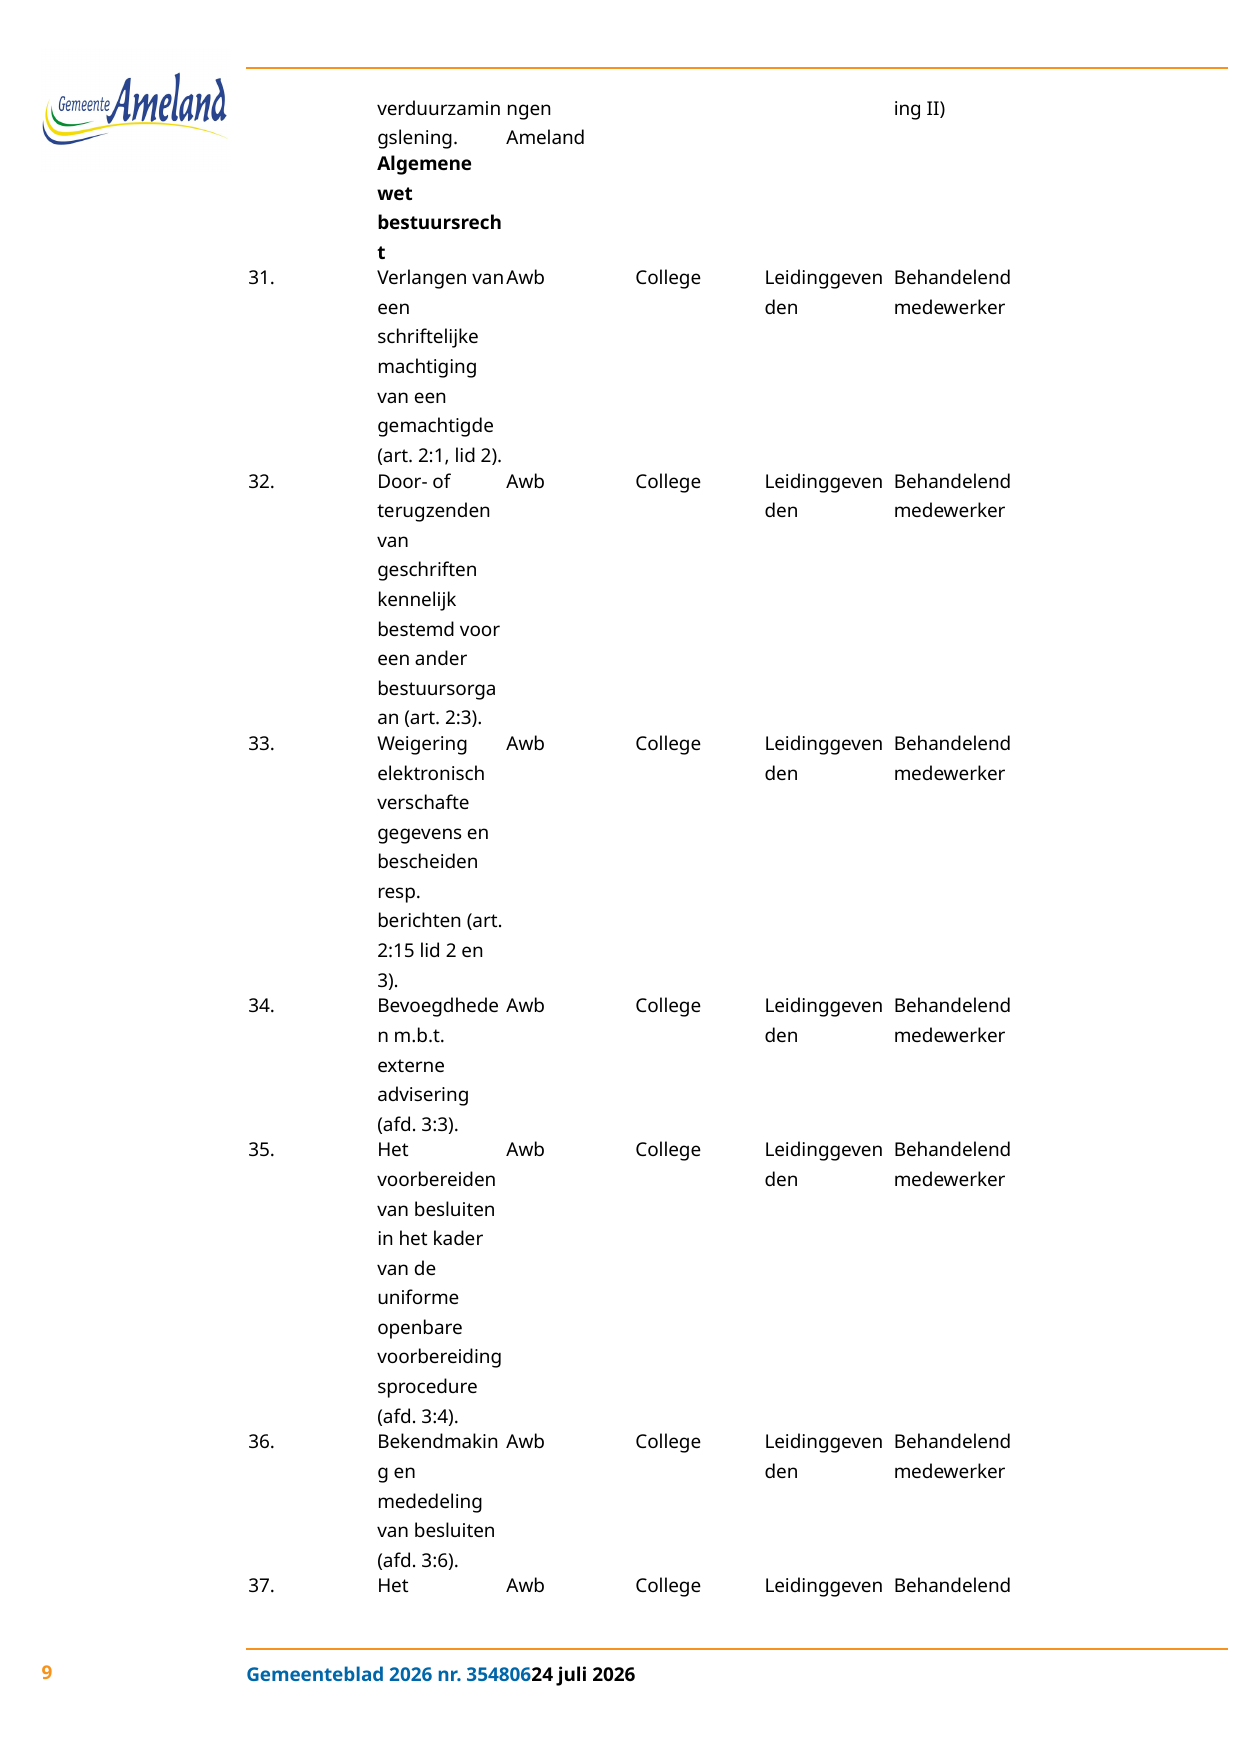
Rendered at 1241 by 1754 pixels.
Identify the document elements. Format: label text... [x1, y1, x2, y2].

table_cell College [635, 730, 764, 993]
table_cell Awb [506, 730, 635, 993]
table_cell [248, 730, 377, 993]
table_cell Awb [506, 993, 635, 1137]
table_cell Awb [506, 1429, 635, 1573]
table_cell [1023, 1429, 1152, 1573]
table_cell Leidinggevenden [764, 265, 893, 468]
table_cell [248, 1137, 377, 1429]
table_cell Leidinggevenden [764, 993, 893, 1137]
table_cell [506, 150, 635, 264]
table_cell [248, 150, 377, 264]
table_cell Awb [506, 468, 635, 730]
table_cell [248, 1429, 377, 1573]
table_cell Leidinggevenden [764, 1429, 893, 1573]
table_cell [1023, 993, 1152, 1137]
table_cell [635, 95, 764, 150]
table_cell Awb [506, 1573, 635, 1598]
table_cell [1023, 1573, 1152, 1598]
table_cell College [635, 1137, 764, 1429]
table_cell [635, 150, 764, 264]
table_cell Het [377, 1573, 506, 1598]
table_cell [1023, 265, 1152, 468]
table_cell Verlangen van een schriftelijke machtiging van een gemachtigde (art. 2:1, lid 2). [377, 265, 506, 468]
table_cell Awb [506, 1137, 635, 1429]
table_cell [248, 95, 377, 150]
table_cell verduurzamingslening. [377, 95, 506, 150]
table_cell College [635, 1429, 764, 1573]
table_cell College [635, 993, 764, 1137]
table_cell Het voorbereiden van besluiten in het kader van de uniforme openbare voorbereidingsprocedure (afd. 3:4). [377, 1137, 506, 1429]
table_cell Awb [506, 265, 635, 468]
table_cell ngen Ameland [506, 95, 635, 150]
table_cell [894, 150, 1022, 264]
table_cell College [635, 468, 764, 730]
table_cell Behandelend medewerker [894, 1137, 1022, 1429]
table_cell Algemene wet bestuursrecht [377, 150, 506, 264]
table_cell Leidinggevenden [764, 1137, 893, 1429]
table_cell Behandelend medewerker [894, 468, 1022, 730]
table_cell [764, 150, 893, 264]
table_cell Leidinggevenden [764, 468, 893, 730]
table_cell Bekendmaking en mededeling van besluiten (afd. 3:6). [377, 1429, 506, 1573]
table_cell [764, 95, 893, 150]
table_cell [248, 993, 377, 1137]
table_cell Leidinggevenden [764, 730, 893, 993]
table_cell [248, 1573, 377, 1598]
table_cell [1023, 730, 1152, 993]
table_cell Behandelend medewerker [894, 730, 1022, 993]
table_cell [1023, 468, 1152, 730]
table_cell [1023, 95, 1152, 150]
table_cell Door- of terugzenden van geschriften kennelijk bestemd voor een ander bestuursorgaan (art. 2:3). [377, 468, 506, 730]
table_cell [248, 468, 377, 730]
table_cell [1023, 1137, 1152, 1429]
table_cell Bevoegdheden m.b.t. externe advisering (afd. 3:3). [377, 993, 506, 1137]
table_cell ing II) [894, 95, 1022, 150]
table_cell Weigering elektronisch verschafte gegevens en bescheiden resp. berichten (art. 2:15 lid 2 en 3). [377, 730, 506, 993]
picture [41, 47, 231, 172]
table_cell Behandelend [894, 1573, 1022, 1598]
table_cell College [635, 265, 764, 468]
table_cell College [635, 1573, 764, 1598]
table_cell Behandelend medewerker [894, 993, 1022, 1137]
table_cell Behandelend medewerker [894, 1429, 1022, 1573]
table_cell Leidinggeven [764, 1573, 893, 1598]
table_cell [1023, 150, 1152, 264]
table_cell [248, 265, 377, 468]
table_cell Behandelend medewerker [894, 265, 1022, 468]
